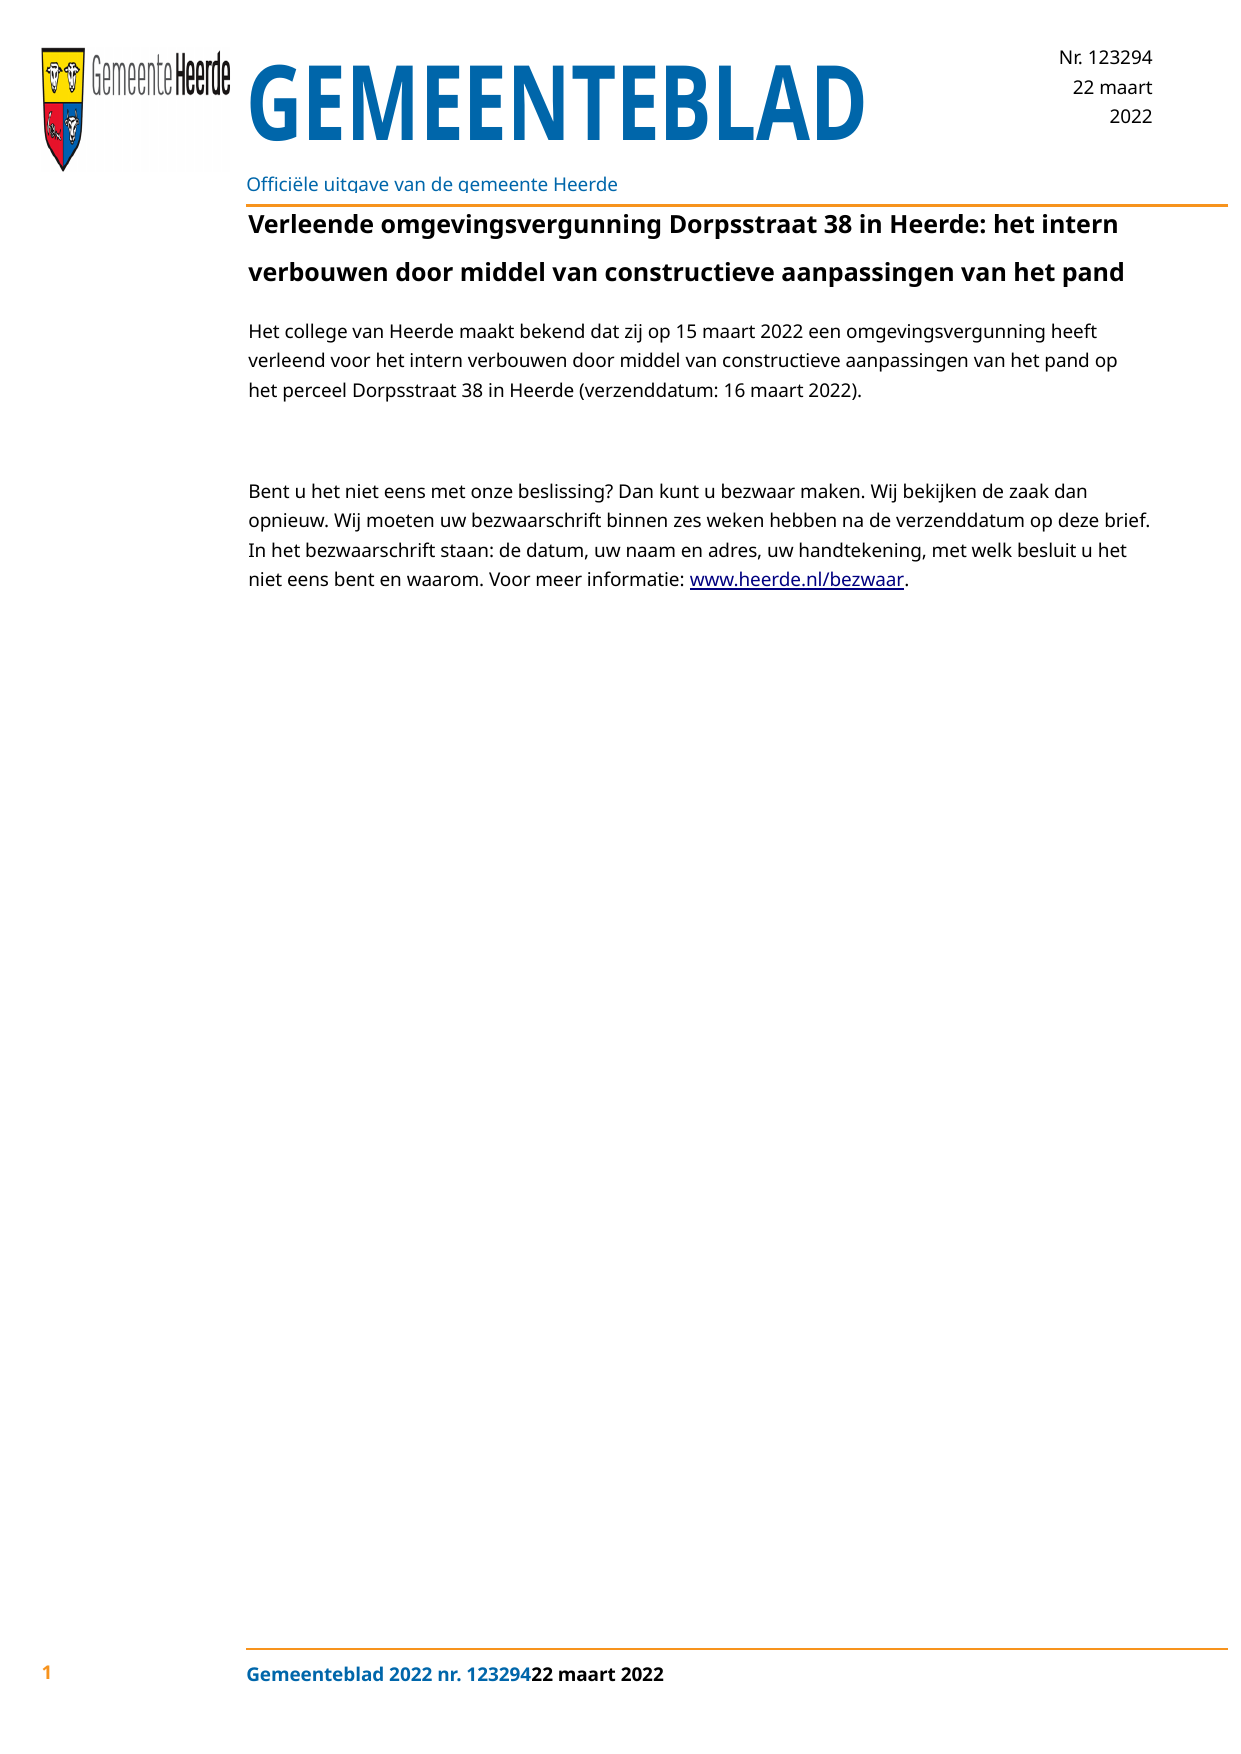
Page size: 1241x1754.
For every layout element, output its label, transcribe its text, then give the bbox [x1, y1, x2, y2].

text Verleende omgevingsvergunning Dorpsstraat 38 in Heerde: het intern verbouwen door middel van constructieve aanpassingen van het pand [248, 207, 1152, 288]
text Het college van Heerde maakt bekend dat zij op 15 maart 2022 een omgevingsvergunning heeft verleend voor het intern verbouwen door middel van constructieve aanpassingen van het pand op het perceel Dorpsstraat 38 in Heerde (verzenddatum: 16 maart 2022). [248, 318, 1152, 403]
text Bent u het niet eens met onze beslissing? Dan kunt u bezwaar maken. Wij bekijken de zaak dan opnieuw. Wij moeten uw bezwaarschrift binnen zes weken hebben na de verzenddatum op deze brief. In het bezwaarschrift staan: de datum, uw naam en adres, uw handtekening, met welk besluit u het niet eens bent en waarom. Voor meer informatie: www.heerde.nl/bezwaar. [248, 478, 1152, 592]
picture [41, 47, 231, 172]
